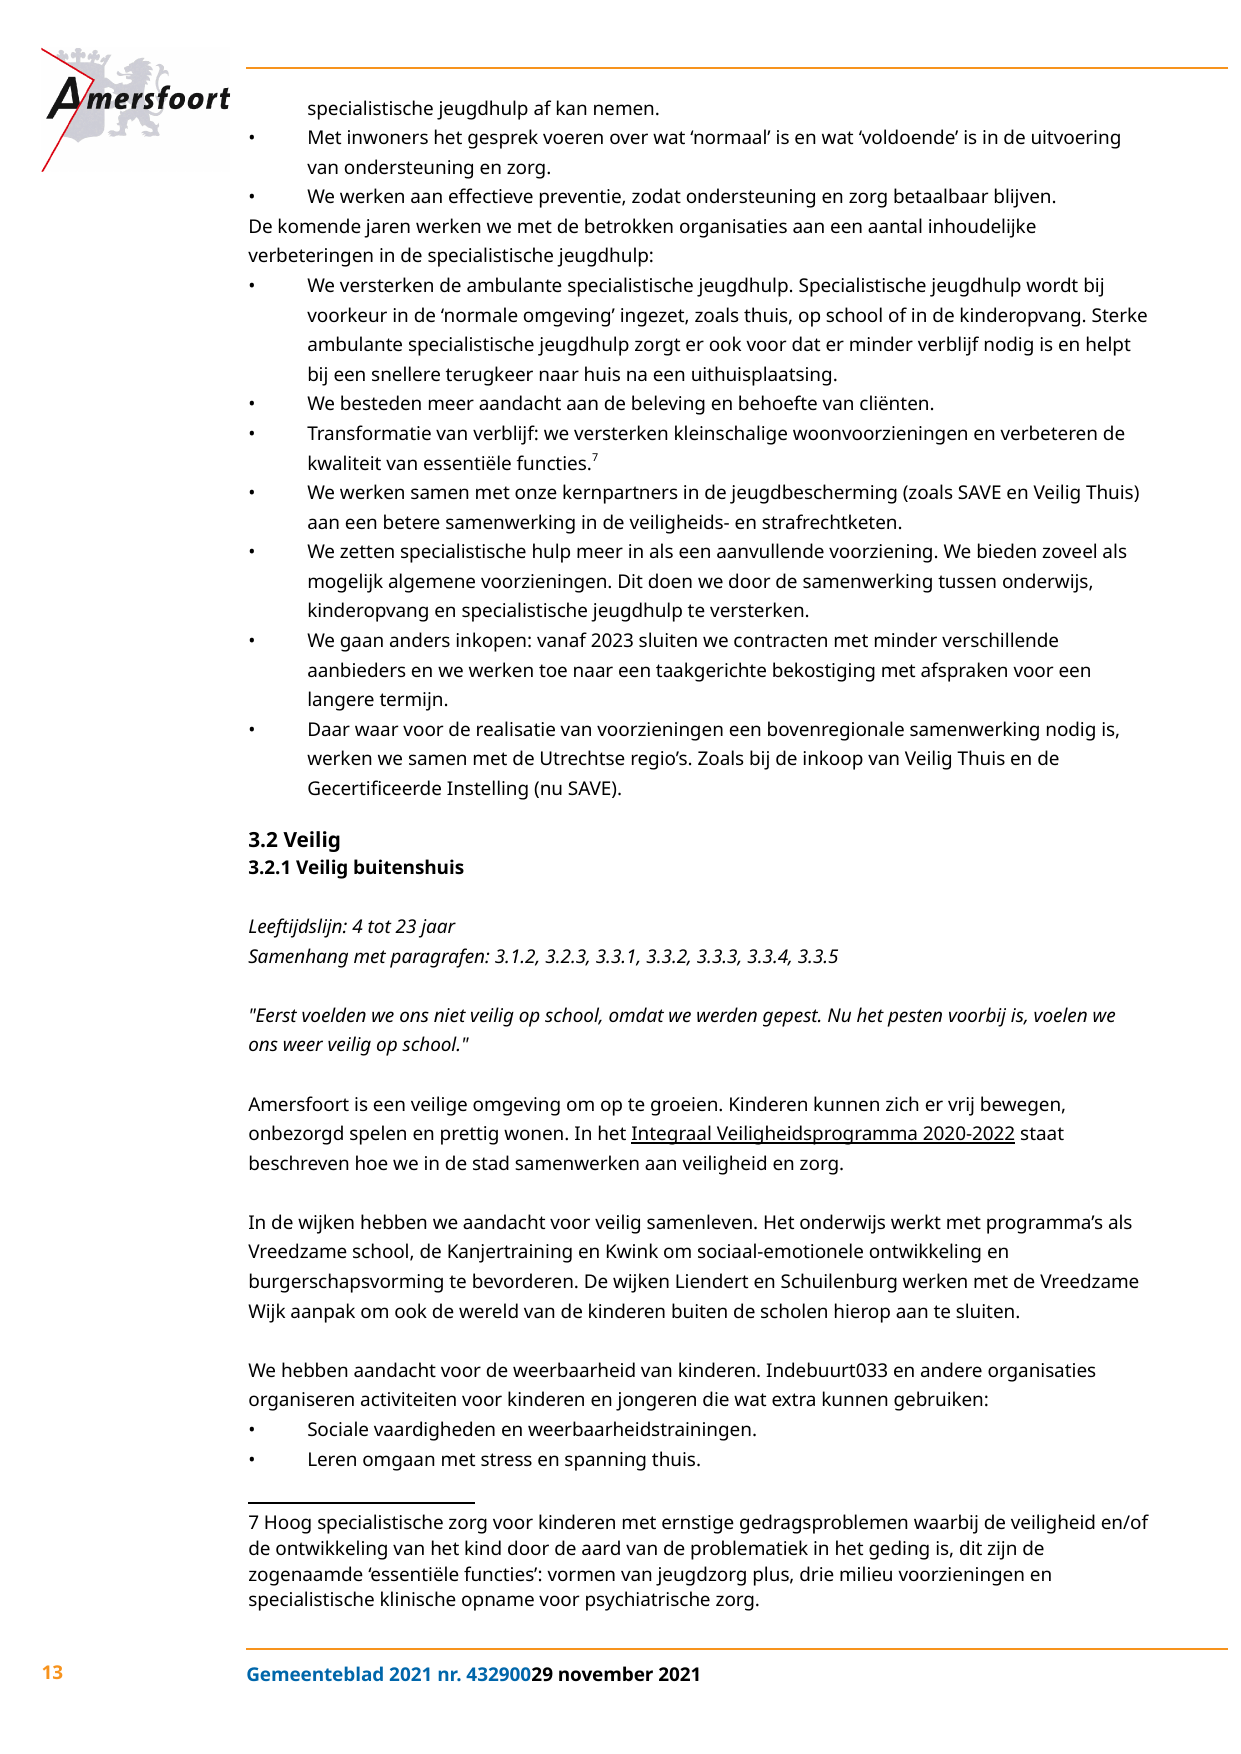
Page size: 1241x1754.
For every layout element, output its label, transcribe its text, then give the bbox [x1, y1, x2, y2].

list We zetten specialistische hulp meer in als een aanvullende voorziening. We bieden zoveel als mogelijk algemene voorzieningen. Dit doen we door de samenwerking tussen onderwijs, kinderopvang en specialistische jeugdhulp te versterken. [248, 538, 1152, 623]
text We hebben aandacht voor de weerbaarheid van kinderen. Indebuurt033 en andere organisaties organiseren activiteiten voor kinderen en jongeren die wat extra kunnen gebruiken: [248, 1357, 1152, 1412]
list Leren omgaan met stress en spanning thuis. [248, 1446, 1152, 1471]
list Transformatie van verblijf: we versterken kleinschalige woonvoorzieningen en verbeteren de kwaliteit van essentiële functies. [248, 420, 1152, 476]
text 3.2 Veilig [248, 826, 1152, 854]
text De komende jaren werken we met de betrokken organisaties aan een aantal inhoudelijke verbeteringen in de specialistische jeugdhulp: [248, 213, 1152, 268]
picture [41, 47, 231, 172]
list Daar waar voor de realisatie van voorzieningen een bovenregionale samenwerking nodig is, werken we samen met de Utrechtse regio’s. Zoals bij de inkoop van Veilig Thuis en de Gecertificeerde Instelling (nu SAVE). [248, 716, 1152, 801]
list Hoog specialistische zorg voor kinderen met ernstige gedragsproblemen waarbij de veiligheid en/of de ontwikkeling van het kind door de aard van de problematiek in het geding is, dit zijn de zogenaamde ‘essentiële functies’: vormen van jeugdzorg plus, drie milieu voorzieningen en specialistische klinische opname voor psychiatrische zorg. [248, 1509, 1152, 1612]
text Amersfoort is een veilige omgeving om op te groeien. Kinderen kunnen zich er vrij bewegen, onbezorgd spelen en prettig wonen. In het Integraal Veiligheidsprogramma 2020-2022 staat beschreven hoe we in de stad samenwerken aan veiligheid en zorg. [248, 1091, 1152, 1176]
text Samenhang met paragrafen: 3.1.2, 3.2.3, 3.3.1, 3.3.2, 3.3.3, 3.3.4, 3.3.5 [248, 943, 1152, 968]
list We werken aan effectieve preventie, zodat ondersteuning en zorg betaalbaar blijven. [248, 183, 1152, 209]
text In de wijken hebben we aandacht voor veilig samenleven. Het onderwijs werkt met programma’s als Vreedzame school, de Kanjertraining en Kwink om sociaal-emotionele ontwikkeling en burgerschapsvorming te bevorderen. De wijken Liendert en Schuilenburg werken met de Vreedzame Wijk aanpak om ook de wereld van de kinderen buiten de scholen hierop aan te sluiten. [248, 1209, 1152, 1323]
list We werken samen met onze kernpartners in de jeugdbescherming (zoals SAVE en Veilig Thuis) aan een betere samenwerking in de veiligheids- en strafrechtketen. [248, 479, 1152, 535]
text Leeftijdslijn: 4 tot 23 jaar [248, 913, 1152, 939]
list We besteden meer aandacht aan de beleving en behoefte van cliënten. [248, 391, 1152, 416]
list We gaan anders inkopen: vanaf 2023 sluiten we contracten met minder verschillende aanbieders en we werken toe naar een taakgerichte bekostiging met afspraken voor een langere termijn. [248, 627, 1152, 712]
text 3.2.1 Veilig buitenshuis [248, 854, 1152, 880]
text "Eerst voelden we ons niet veilig op school, omdat we werden gepest. Nu het pesten voorbij is, voelen we ons weer veilig op school." [248, 1002, 1152, 1057]
list Met inwoners het gesprek voeren over wat ‘normaal’ is en wat ‘voldoende’ is in de uitvoering van ondersteuning en zorg. [248, 124, 1152, 180]
list specialistische jeugdhulp af kan nemen. [248, 95, 1152, 121]
list We versterken de ambulante specialistische jeugdhulp. Specialistische jeugdhulp wordt bij voorkeur in de ‘normale omgeving’ ingezet, zoals thuis, op school of in de kinderopvang. Sterke ambulante specialistische jeugdhulp zorgt er ook voor dat er minder verblijf nodig is en helpt bij een snellere terugkeer naar huis na een uithuisplaatsing. [248, 272, 1152, 387]
list Sociale vaardigheden en weerbaarheidstrainingen. [248, 1416, 1152, 1442]
